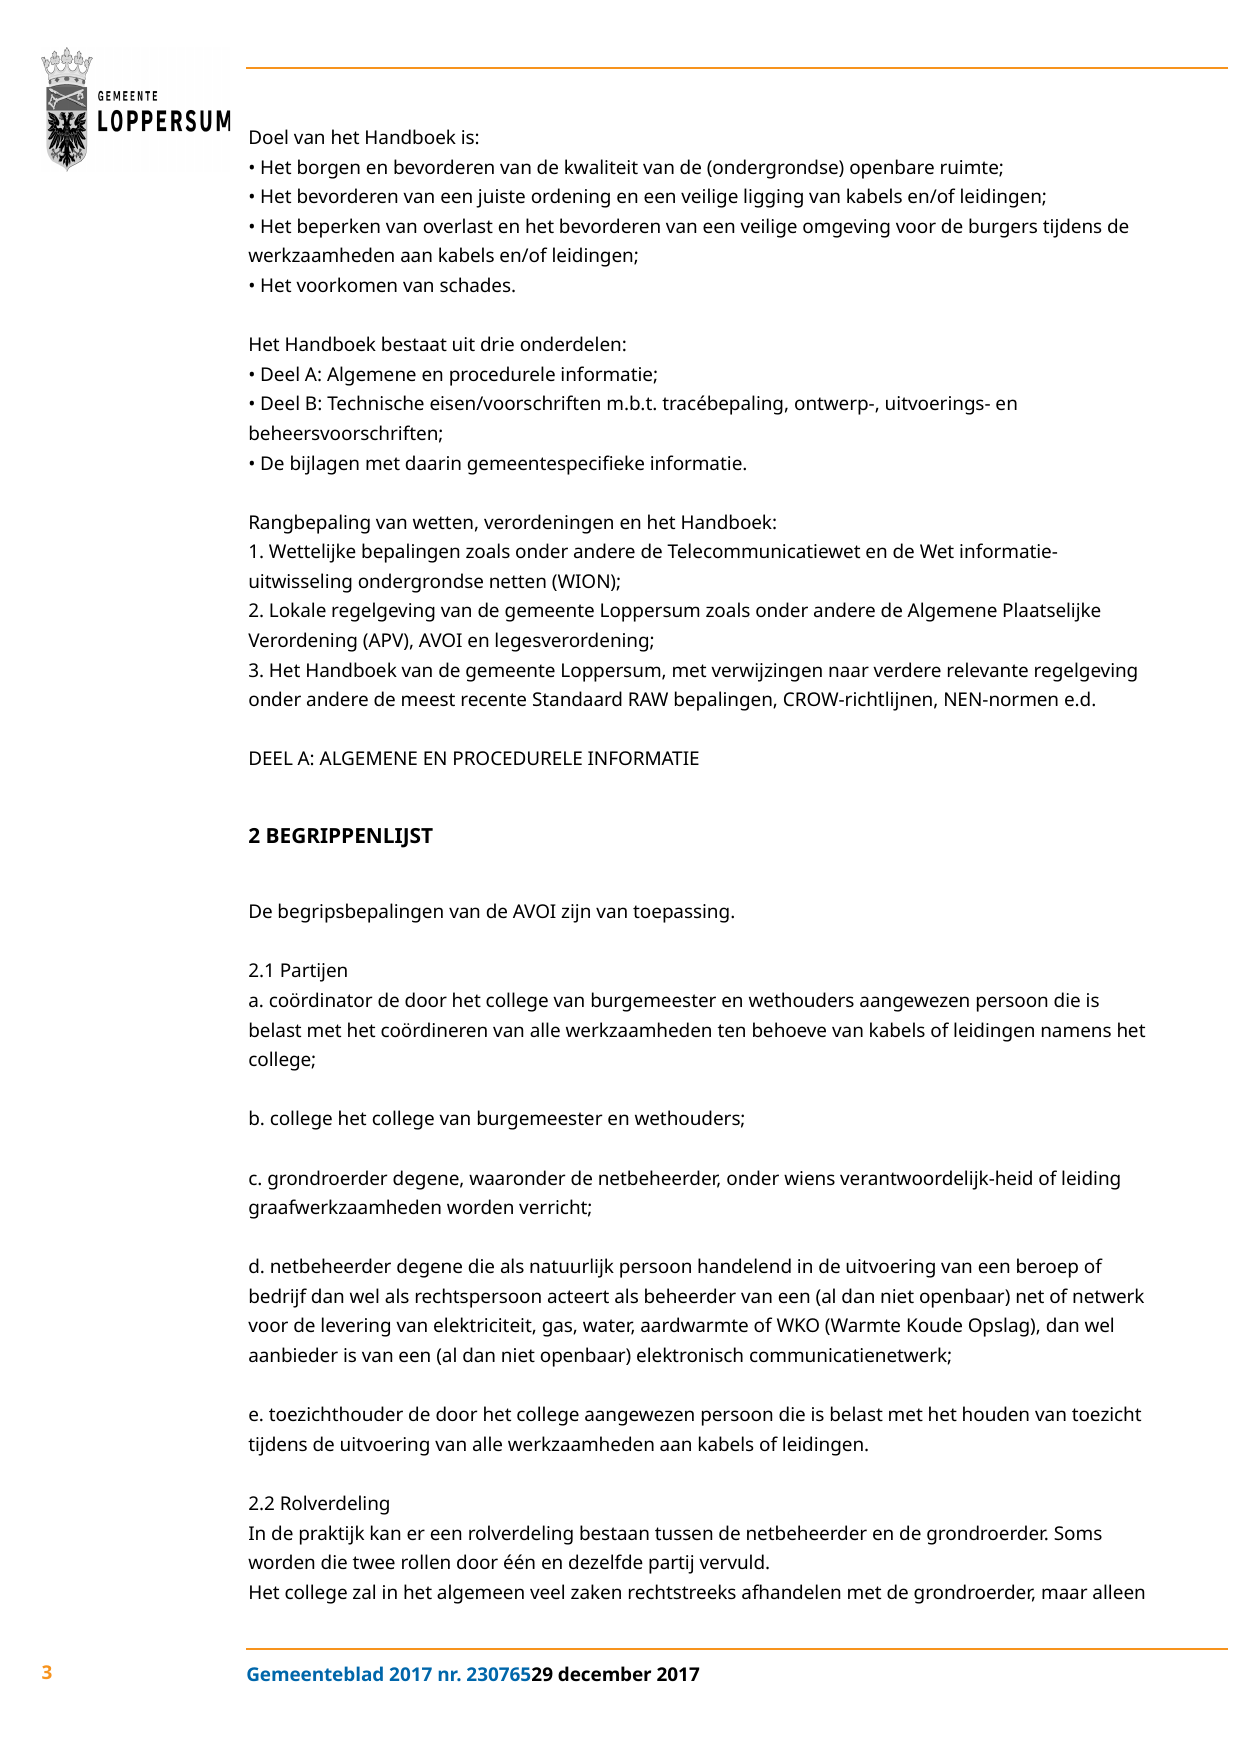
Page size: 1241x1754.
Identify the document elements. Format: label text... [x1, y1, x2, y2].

text d. netbeheerder degene die als natuurlijk persoon handelend in de uitvoering van een beroep of bedrijf dan wel als rechtspersoon acteert als beheerder van een (al dan niet openbaar) net of netwerk voor de levering van elektriciteit, gas, water, aardwarmte of WKO (Warmte Koude Opslag), dan wel aanbieder is van een (al dan niet openbaar) elektronisch communicatienetwerk; [248, 1253, 1152, 1368]
text Doel van het Handboek is: [248, 124, 1152, 150]
text DEEL A: ALGEMENE EN PROCEDURELE INFORMATIE [248, 746, 1152, 771]
text In de praktijk kan er een rolverdeling bestaan tussen de netbeheerder en de grondroerder. Soms worden die twee rollen door één en dezelfde partij vervuld. [248, 1520, 1152, 1575]
text 1. Wettelijke bepalingen zoals onder andere de Telecommunicatiewet en de Wet informatie-uitwisseling ondergrondse netten (WION); [248, 538, 1152, 594]
text 2.1 Partijen [248, 958, 1152, 983]
text 2. Lokale regelgeving van de gemeente Loppersum zoals onder andere de Algemene Plaatselijke Verordening (APV), AVOI en legesverordening; [248, 598, 1152, 653]
text • Het bevorderen van een juiste ordening en een veilige ligging van kabels en/of leidingen; [248, 183, 1152, 209]
text Rangbepaling van wetten, verordeningen en het Handboek: [248, 509, 1152, 535]
text c. grondroerder degene, waaronder de netbeheerder, onder wiens verantwoordelijk-heid of leiding graafwerkzaamheden worden verricht; [248, 1165, 1152, 1220]
text 2 BEGRIPPENLIJST [248, 821, 1152, 849]
text • Het beperken van overlast en het bevorderen van een veilige omgeving voor de burgers tijdens de werkzaamheden aan kabels en/of leidingen; [248, 213, 1152, 268]
text • De bijlagen met daarin gemeentespecifieke informatie. [248, 450, 1152, 476]
text De begripsbepalingen van de AVOI zijn van toepassing. [248, 898, 1152, 924]
text • Deel A: Algemene en procedurele informatie; [248, 361, 1152, 387]
text 3. Het Handboek van de gemeente Loppersum, met verwijzingen naar verdere relevante regelgeving onder andere de meest recente Standaard RAW bepalingen, CROW-richtlijnen, NEN-normen e.d. [248, 657, 1152, 712]
text 2.2 Rolverdeling [248, 1490, 1152, 1516]
text Het college zal in het algemeen veel zaken rechtstreeks afhandelen met de grondroerder, maar alleen [248, 1579, 1152, 1605]
text Het Handboek bestaat uit drie onderdelen: [248, 331, 1152, 357]
text b. college het college van burgemeester en wethouders; [248, 1106, 1152, 1131]
text e. toezichthouder de door het college aangewezen persoon die is belast met het houden van toezicht tijdens de uitvoering van alle werkzaamheden aan kabels of leidingen. [248, 1401, 1152, 1457]
text • Het voorkomen van schades. [248, 272, 1152, 298]
text • Deel B: Technische eisen/voorschriften m.b.t. tracébepaling, ontwerp-, uitvoerings- en beheersvoorschriften; [248, 391, 1152, 446]
text • Het borgen en bevorderen van de kwaliteit van de (ondergrondse) openbare ruimte; [248, 154, 1152, 180]
text a. coördinator de door het college van burgemeester en wethouders aangewezen persoon die is belast met het coördineren van alle werkzaamheden ten behoeve van kabels of leidingen namens het college; [248, 987, 1152, 1072]
picture [41, 47, 231, 172]
